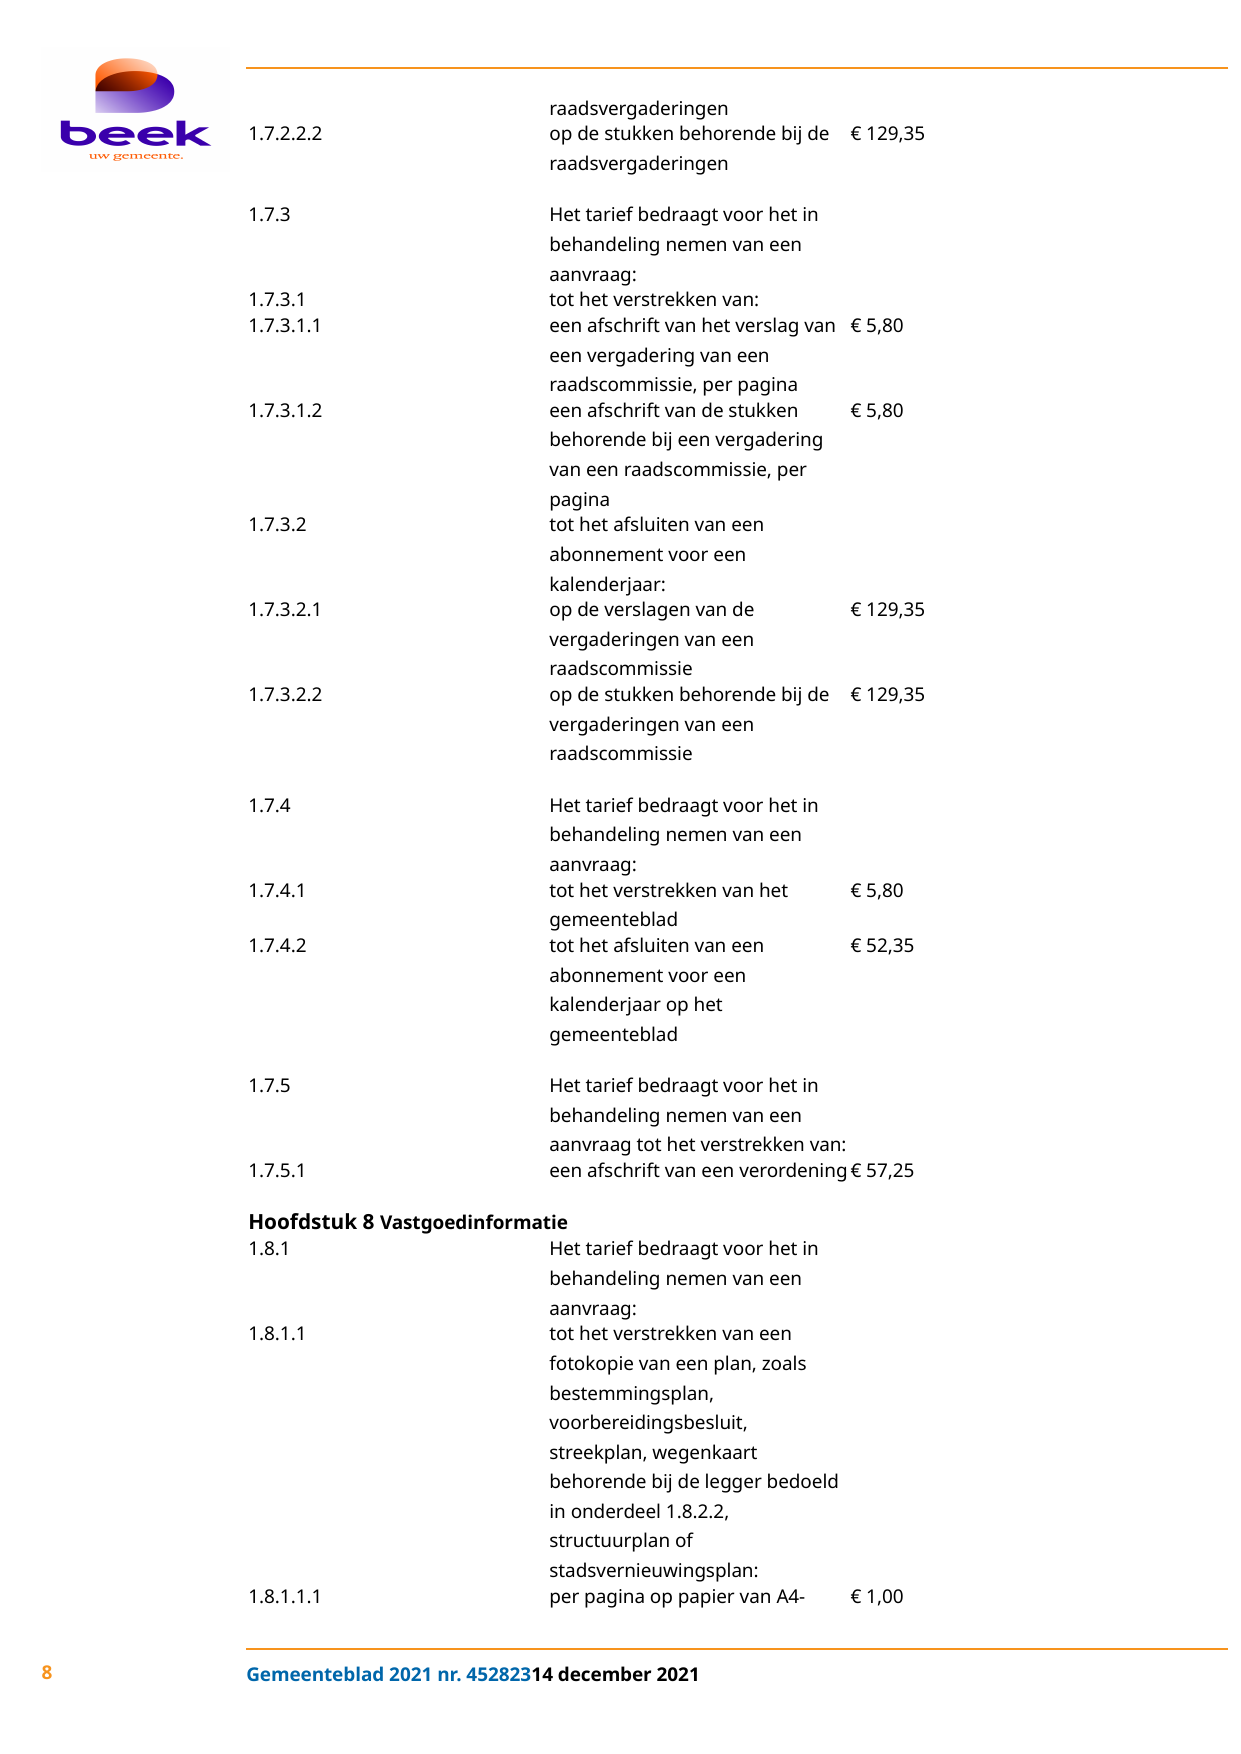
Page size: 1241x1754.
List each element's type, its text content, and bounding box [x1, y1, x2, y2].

table_cell op de stukken behorende bij de vergaderingen van een raadscommissie [549, 681, 850, 766]
table_header Het tarief bedraagt voor het in behandeling nemen van een aanvraag: [549, 1236, 850, 1321]
table_cell 1.7.3.2 [248, 512, 549, 596]
table_cell [549, 176, 850, 202]
table_cell 1.7.4.1 [248, 877, 549, 932]
table_cell op de stukken behorende bij de raadsvergaderingen [549, 121, 850, 176]
table_cell 1.7.3.1.1 [248, 312, 549, 397]
table_cell € 129,35 [850, 121, 1152, 176]
table_cell tot het verstrekken van: [549, 286, 850, 312]
table_cell 1.7.4.2 [248, 932, 549, 1047]
table_cell tot het afsluiten van een abonnement voor een kalenderjaar op het gemeenteblad [549, 932, 850, 1047]
table_cell [850, 95, 1152, 121]
table_cell een afschrift van het verslag van een vergadering van een raadscommissie, per pagina [549, 312, 850, 397]
table_cell [248, 1047, 549, 1072]
table_cell raadsvergaderingen [549, 95, 850, 121]
table_cell 1.7.5.1 [248, 1157, 549, 1183]
picture [41, 47, 231, 172]
table_cell € 129,35 [850, 596, 1152, 681]
table_cell € 1,00 [850, 1583, 1152, 1609]
table_cell [248, 95, 549, 121]
table_cell Het tarief bedraagt voor het in behandeling nemen van een aanvraag tot het verstrekken van: [549, 1073, 850, 1157]
table_header [850, 1236, 1152, 1321]
table_cell 1.8.1.1.1 [248, 1583, 549, 1609]
table_cell [850, 766, 1152, 792]
table_cell 1.7.3.1 [248, 286, 549, 312]
table_cell € 129,35 [850, 681, 1152, 766]
table_cell per pagina op papier van A4- [549, 1583, 850, 1609]
table_cell een afschrift van de stukken behorende bij een vergadering van een raadscommissie, per pagina [549, 397, 850, 512]
table_cell [549, 1047, 850, 1072]
table_cell 1.7.3.1.2 [248, 397, 549, 512]
table_cell tot het verstrekken van een fotokopie van een plan, zoals bestemmingsplan, voorbereidingsbesluit, streekplan, wegenkaart behorende bij de legger bedoeld in onderdeel 1.8.2.2, structuurplan of stadsvernieuwingsplan: [549, 1321, 850, 1583]
table_cell € 5,80 [850, 877, 1152, 932]
table_cell [248, 176, 549, 202]
table_cell 1.7.3.2.1 [248, 596, 549, 681]
table_header 1.8.1 [248, 1236, 549, 1321]
table_cell tot het afsluiten van een abonnement voor een kalenderjaar: [549, 512, 850, 596]
table_cell [850, 286, 1152, 312]
table_cell € 57,25 [850, 1157, 1152, 1183]
table_cell Het tarief bedraagt voor het in behandeling nemen van een aanvraag: [549, 202, 850, 286]
table_cell € 52,35 [850, 932, 1152, 1047]
table_cell € 5,80 [850, 312, 1152, 397]
table_cell [850, 512, 1152, 596]
table_cell een afschrift van een verordening [549, 1157, 850, 1183]
table_cell 1.7.3 [248, 202, 549, 286]
table_cell tot het verstrekken van het gemeenteblad [549, 877, 850, 932]
table_cell [850, 792, 1152, 877]
table_cell [850, 1047, 1152, 1072]
table_cell [248, 766, 549, 792]
table_cell € 5,80 [850, 397, 1152, 512]
table_cell 1.7.4 [248, 792, 549, 877]
table_cell 1.7.2.2.2 [248, 121, 549, 176]
table_cell [850, 1073, 1152, 1157]
table_cell op de verslagen van de vergaderingen van een raadscommissie [549, 596, 850, 681]
table_cell 1.7.5 [248, 1073, 549, 1157]
text Hoofdstuk 8 Vastgoedinformatie [248, 1207, 1152, 1236]
table_cell [850, 202, 1152, 286]
table_cell [850, 1321, 1152, 1583]
table_cell [549, 766, 850, 792]
table_cell 1.7.3.2.2 [248, 681, 549, 766]
table_cell [850, 176, 1152, 202]
table_cell 1.8.1.1 [248, 1321, 549, 1583]
table_cell Het tarief bedraagt voor het in behandeling nemen van een aanvraag: [549, 792, 850, 877]
